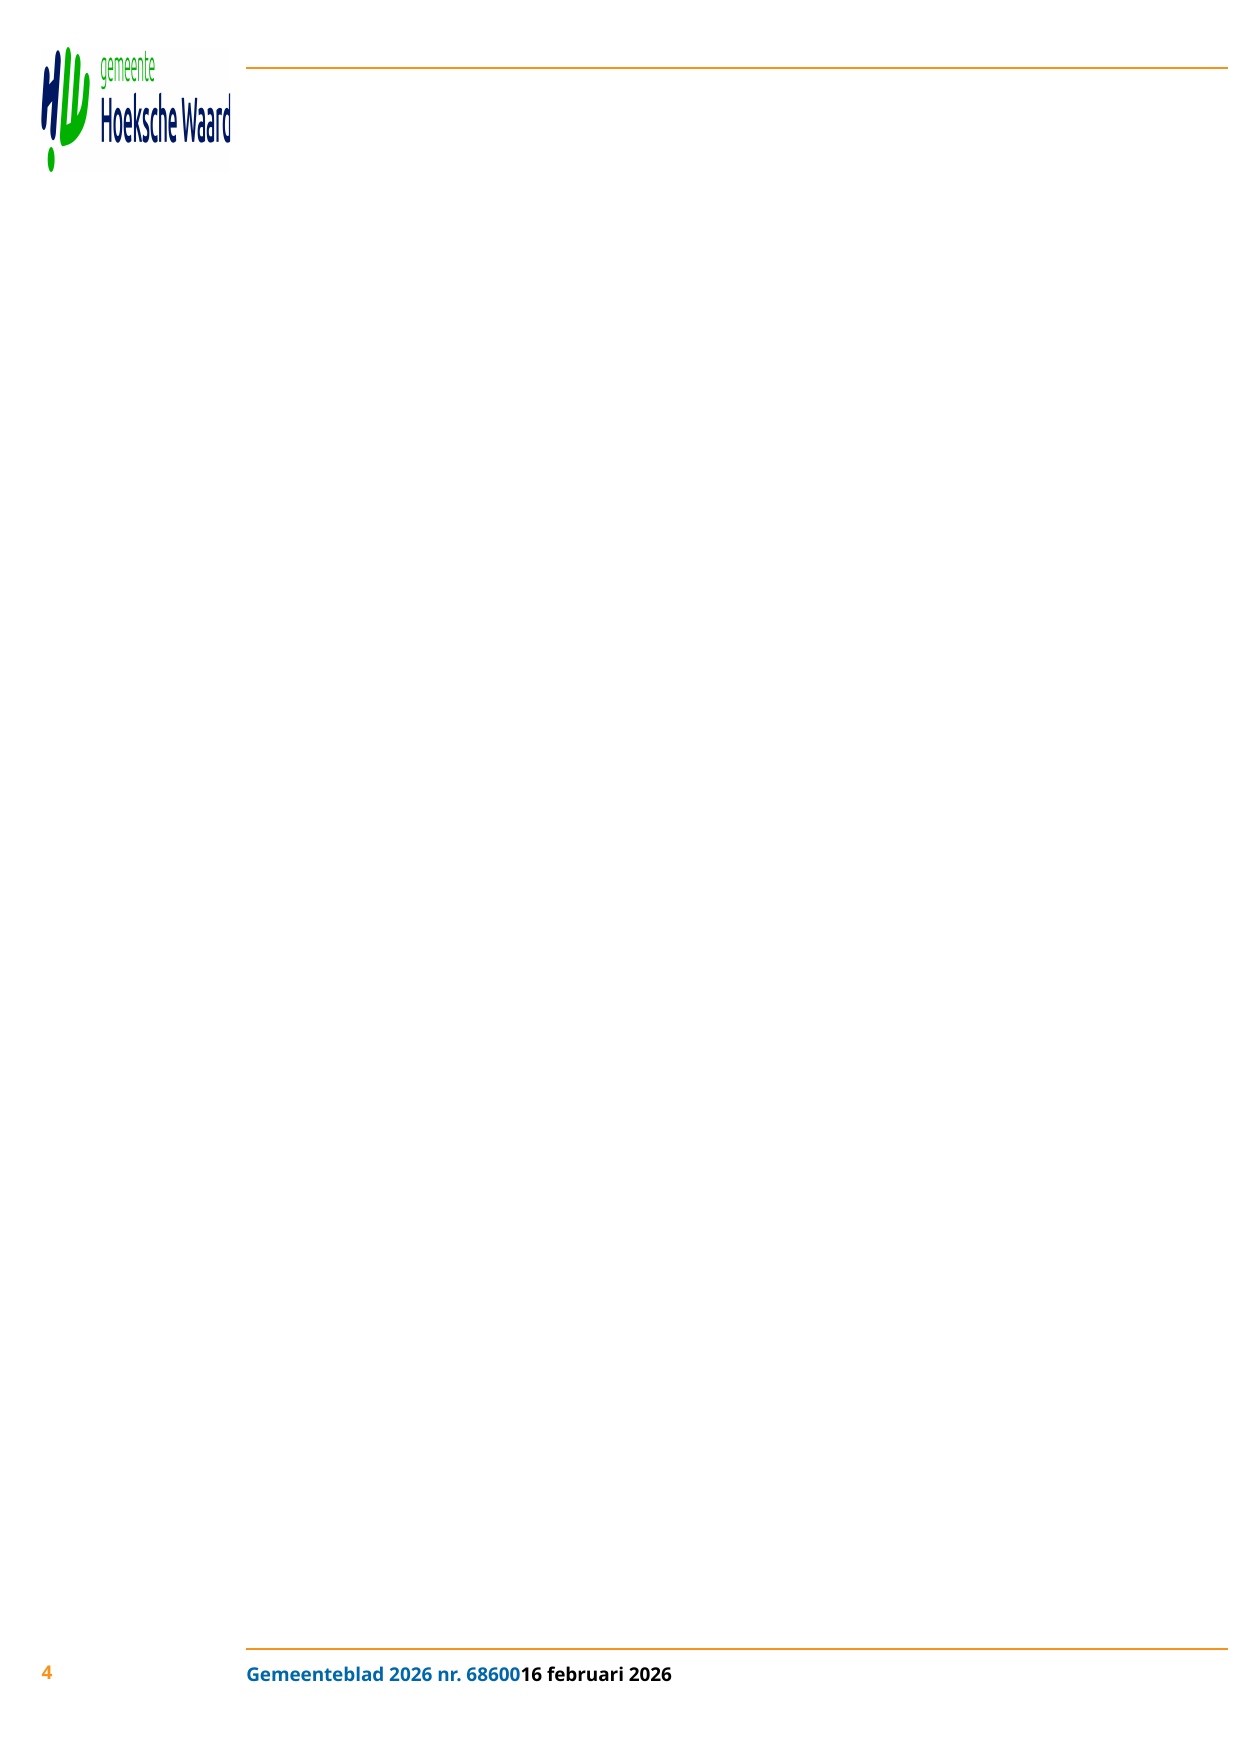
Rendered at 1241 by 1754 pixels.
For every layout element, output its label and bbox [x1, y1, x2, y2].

picture [41, 47, 231, 172]
